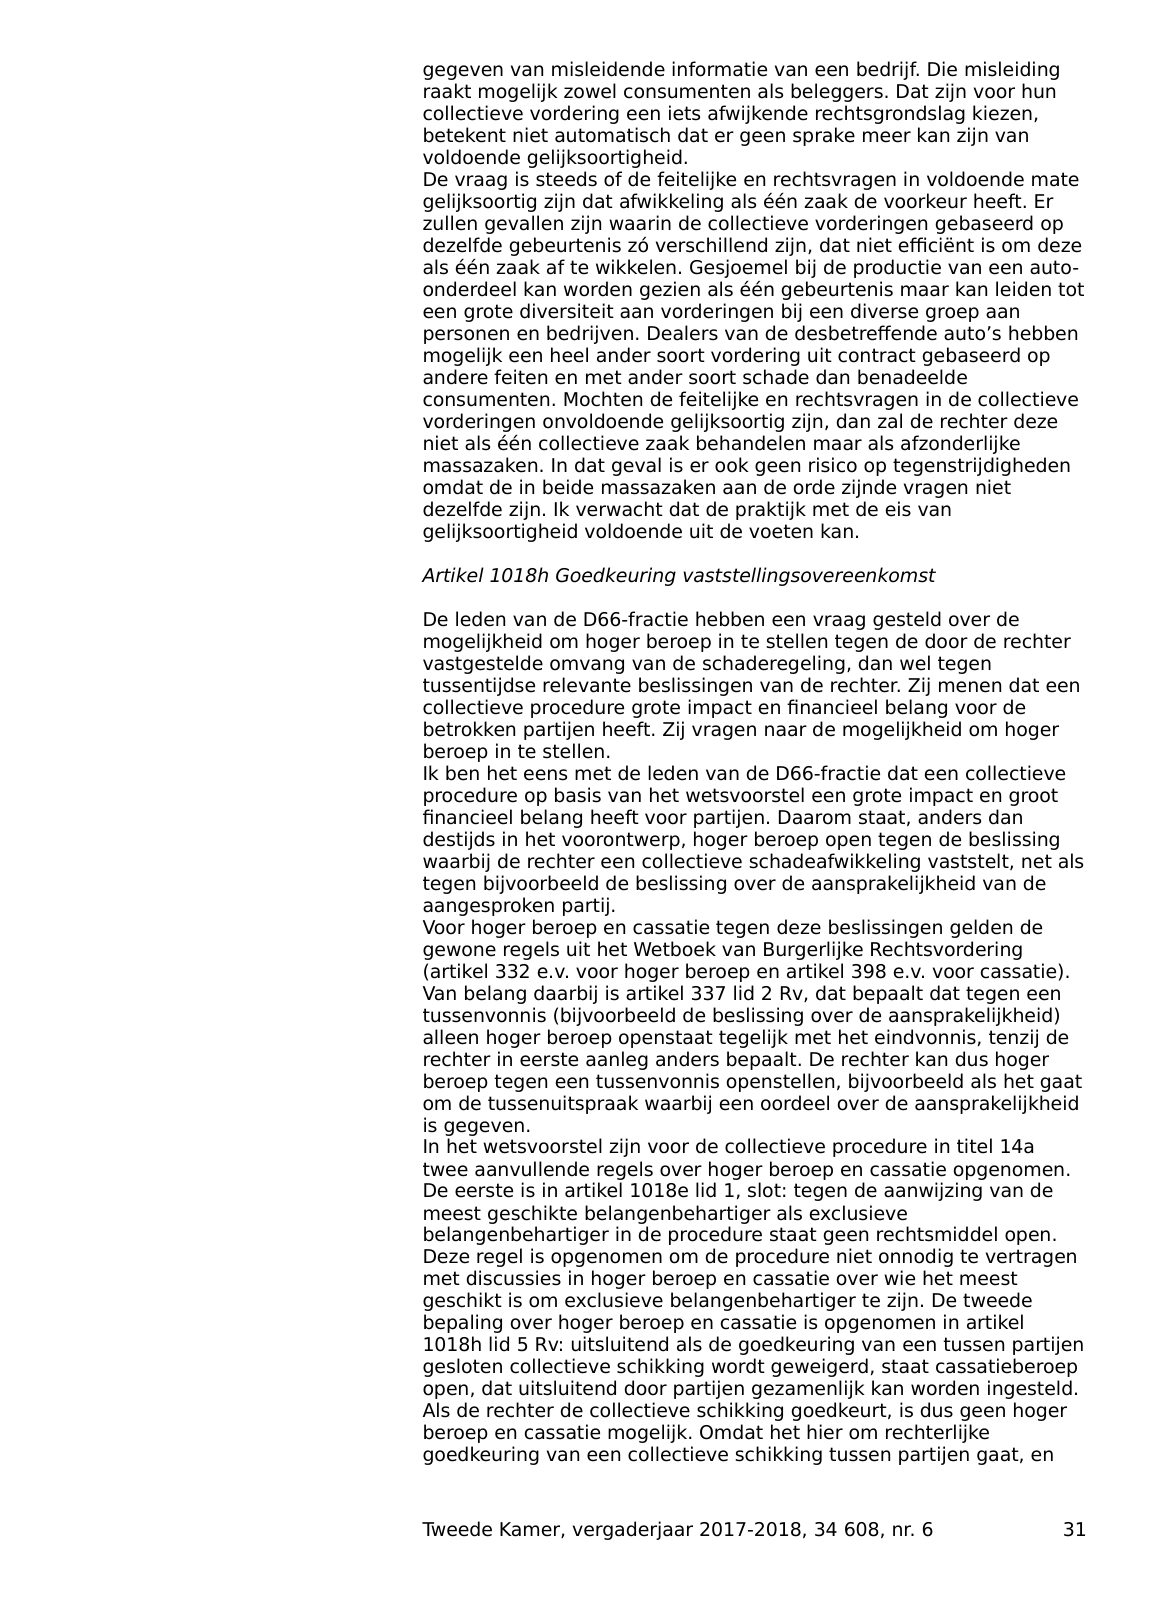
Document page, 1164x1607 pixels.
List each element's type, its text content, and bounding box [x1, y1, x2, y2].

text Ik ben het eens met de leden van de D66-fractie dat een collectieve procedure op basis van het wetsvoorstel een grote impact en groot financieel belang heeft voor partijen. Daarom staat, anders dan destijds in het voorontwerp, hoger beroep open tegen de beslissing waarbij de rechter een collectieve schadeafwikkeling vaststelt, net als tegen bijvoorbeeld de beslissing over de aansprakelijkheid van de aangesproken partij. [422, 763, 1087, 917]
text Voor hoger beroep en cassatie tegen deze beslissingen gelden de gewone regels uit het Wetboek van Burgerlijke Rechtsvordering (artikel 332 e.v. voor hoger beroep en artikel 398 e.v. voor cassatie). Van belang daarbij is artikel 337 lid 2 Rv, dat bepaalt dat tegen een tussenvonnis (bijvoorbeeld de beslissing over de aansprakelijkheid) alleen hoger beroep openstaat tegelijk met het eindvonnis, tenzij de rechter in eerste aanleg anders bepaalt. De rechter kan dus hoger beroep tegen een tussenvonnis openstellen, bijvoorbeeld als het gaat om de tussenuitspraak waarbij een oordeel over de aansprakelijkheid is gegeven. [422, 917, 1087, 1136]
subtitle Artikel 1018h Goedkeuring vaststellingsovereenkomst [422, 565, 1087, 587]
text In het wetsvoorstel zijn voor de collectieve procedure in titel 14a twee aanvullende regels over hoger beroep en cassatie opgenomen. De eerste is in artikel 1018e lid 1, slot: tegen de aanwijzing van de meest geschikte belangenbehartiger als exclusieve belangenbehartiger in de procedure staat geen rechtsmiddel open. Deze regel is opgenomen om de procedure niet onnodig te vertragen met discussies in hoger beroep en cassatie over wie het meest geschikt is om exclusieve belangenbehartiger te zijn. De tweede bepaling over hoger beroep en cassatie is opgenomen in artikel 1018h lid 5 Rv: uitsluitend als de goedkeuring van een tussen partijen gesloten collectieve schikking wordt geweigerd, staat cassatieberoep open, dat uitsluitend door partijen gezamenlijk kan worden ingesteld. Als de rechter de collectieve schikking goedkeurt, is dus geen hoger beroep en cassatie mogelijk. Omdat het hier om rechterlijke goedkeuring van een collectieve schikking tussen partijen gaat, en [422, 1136, 1087, 1466]
text gegeven van misleidende informatie van een bedrijf. Die misleiding raakt mogelijk zowel consumenten als beleggers. Dat zijn voor hun collectieve vordering een iets afwijkende rechtsgrondslag kiezen, betekent niet automatisch dat er geen sprake meer kan zijn van voldoende gelijksoortigheid. [422, 59, 1087, 169]
text De vraag is steeds of de feitelijke en rechtsvragen in voldoende mate gelijksoortig zijn dat afwikkeling als één zaak de voorkeur heeft. Er zullen gevallen zijn waarin de collectieve vorderingen gebaseerd op dezelfde gebeurtenis zó verschillend zijn, dat niet efficiënt is om deze als één zaak af te wikkelen. Gesjoemel bij de productie van een auto-onderdeel kan worden gezien als één gebeurtenis maar kan leiden tot een grote diversiteit aan vorderingen bij een diverse groep aan personen en bedrijven. Dealers van de desbetreffende auto’s hebben mogelijk een heel ander soort vordering uit contract gebaseerd op andere feiten en met ander soort schade dan benadeelde consumenten. Mochten de feitelijke en rechtsvragen in de collectieve vorderingen onvoldoende gelijksoortig zijn, dan zal de rechter deze niet als één collectieve zaak behandelen maar als afzonderlijke massazaken. In dat geval is er ook geen risico op tegenstrijdigheden omdat de in beide massazaken aan de orde zijnde vragen niet dezelfde zijn. Ik verwacht dat de praktijk met de eis van gelijksoortigheid voldoende uit de voeten kan. [422, 169, 1087, 543]
text De leden van de D66-fractie hebben een vraag gesteld over de mogelijkheid om hoger beroep in te stellen tegen de door de rechter vastgestelde omvang van de schaderegeling, dan wel tegen tussentijdse relevante beslissingen van de rechter. Zij menen dat een collectieve procedure grote impact en financieel belang voor de betrokken partijen heeft. Zij vragen naar de mogelijkheid om hoger beroep in te stellen. [422, 609, 1087, 763]
